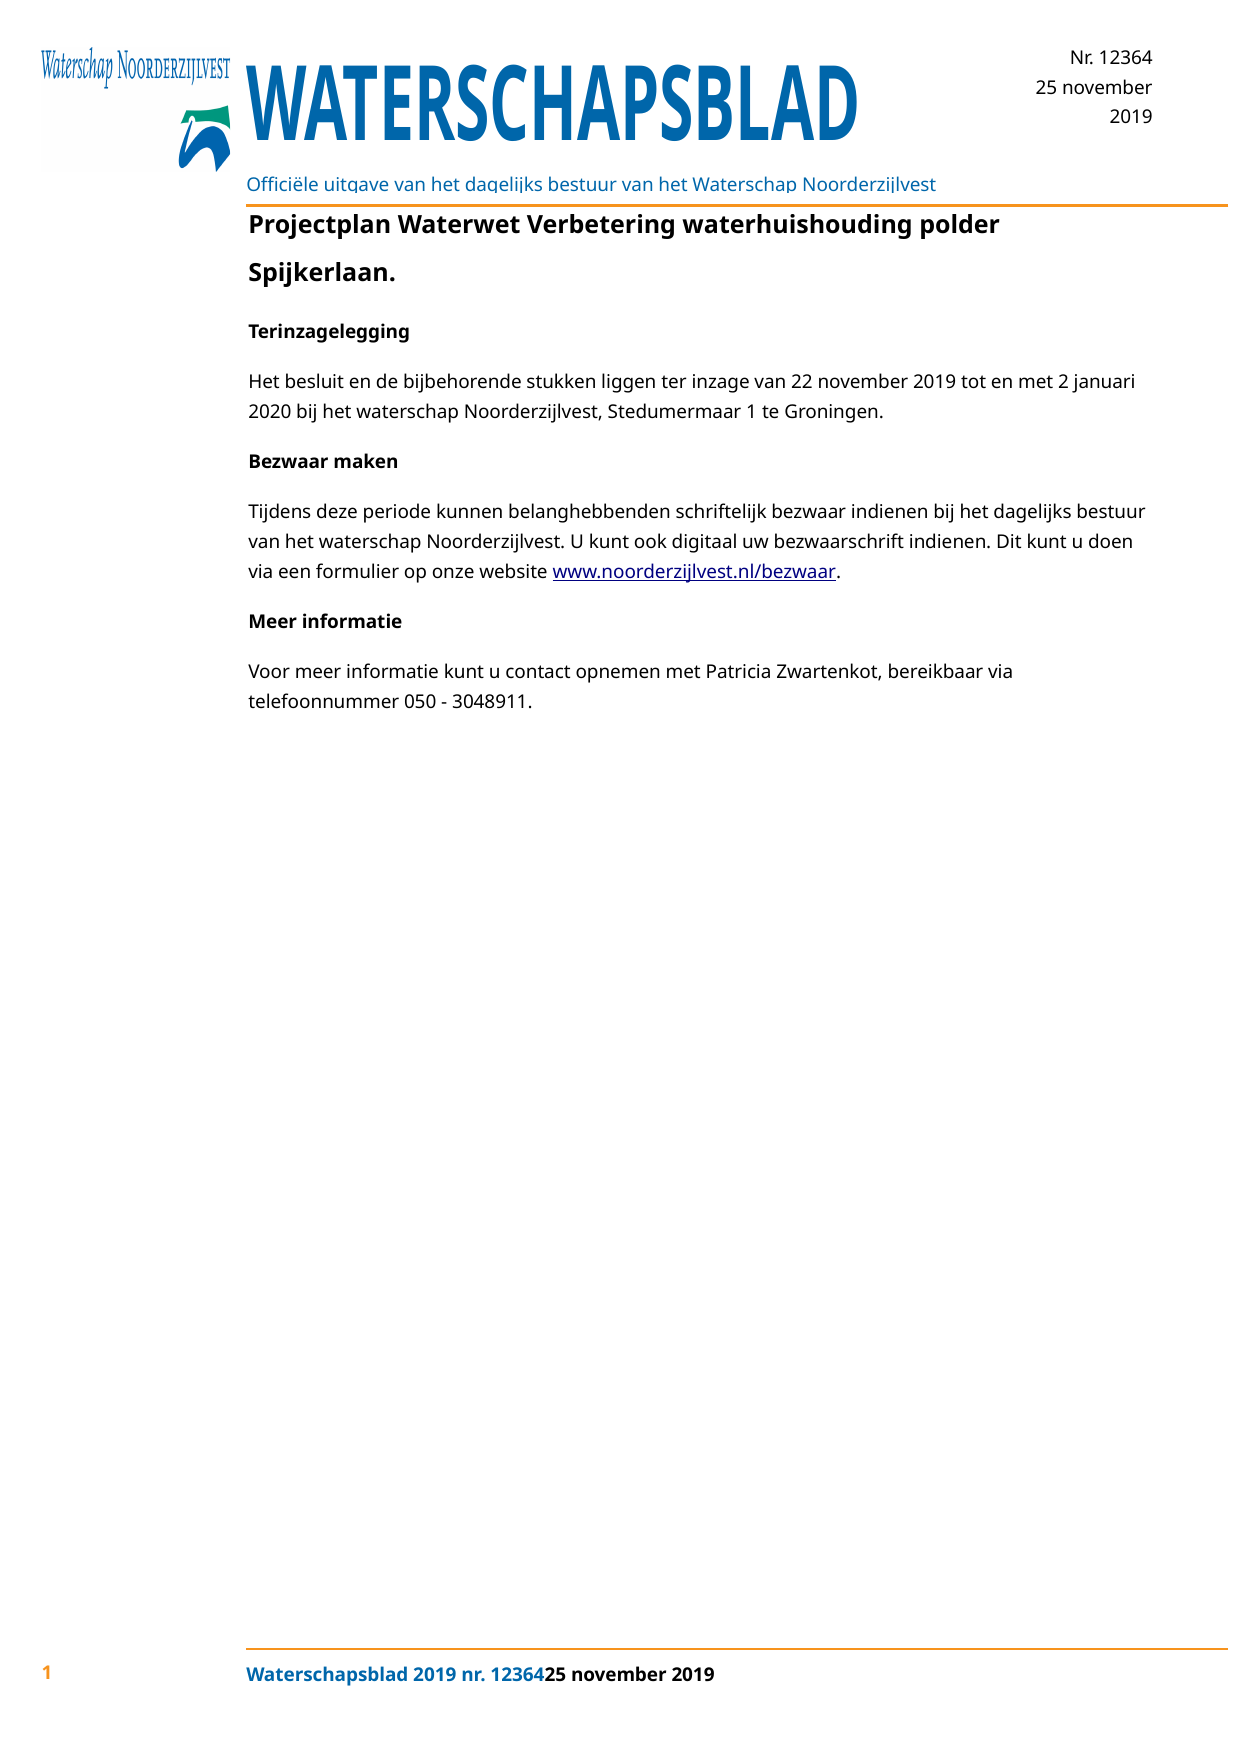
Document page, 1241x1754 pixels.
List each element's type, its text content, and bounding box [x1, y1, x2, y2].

picture [41, 47, 231, 172]
text Terinzagelegging [248, 318, 1152, 344]
text Projectplan Waterwet Verbetering waterhuishouding polder Spijkerlaan. [248, 207, 1152, 288]
text Bezwaar maken [248, 448, 1152, 474]
text Meer informatie [248, 608, 1152, 634]
text Tijdens deze periode kunnen belanghebbenden schriftelijk bezwaar indienen bij het dagelijks bestuur van het waterschap Noorderzijlvest. U kunt ook digitaal uw bezwaarschrift indienen. Dit kunt u doen via een formulier op onze website www.noorderzijlvest.nl/bezwaar. [248, 499, 1152, 584]
text Het besluit en de bijbehorende stukken liggen ter inzage van 22 november 2019 tot en met 2 januari 2020 bij het waterschap Noorderzijlvest, Stedumermaar 1 te Groningen. [248, 368, 1152, 424]
text Voor meer informatie kunt u contact opnemen met Patricia Zwartenkot, bereikbaar via telefoonnummer 050 - 3048911. [248, 659, 1152, 714]
